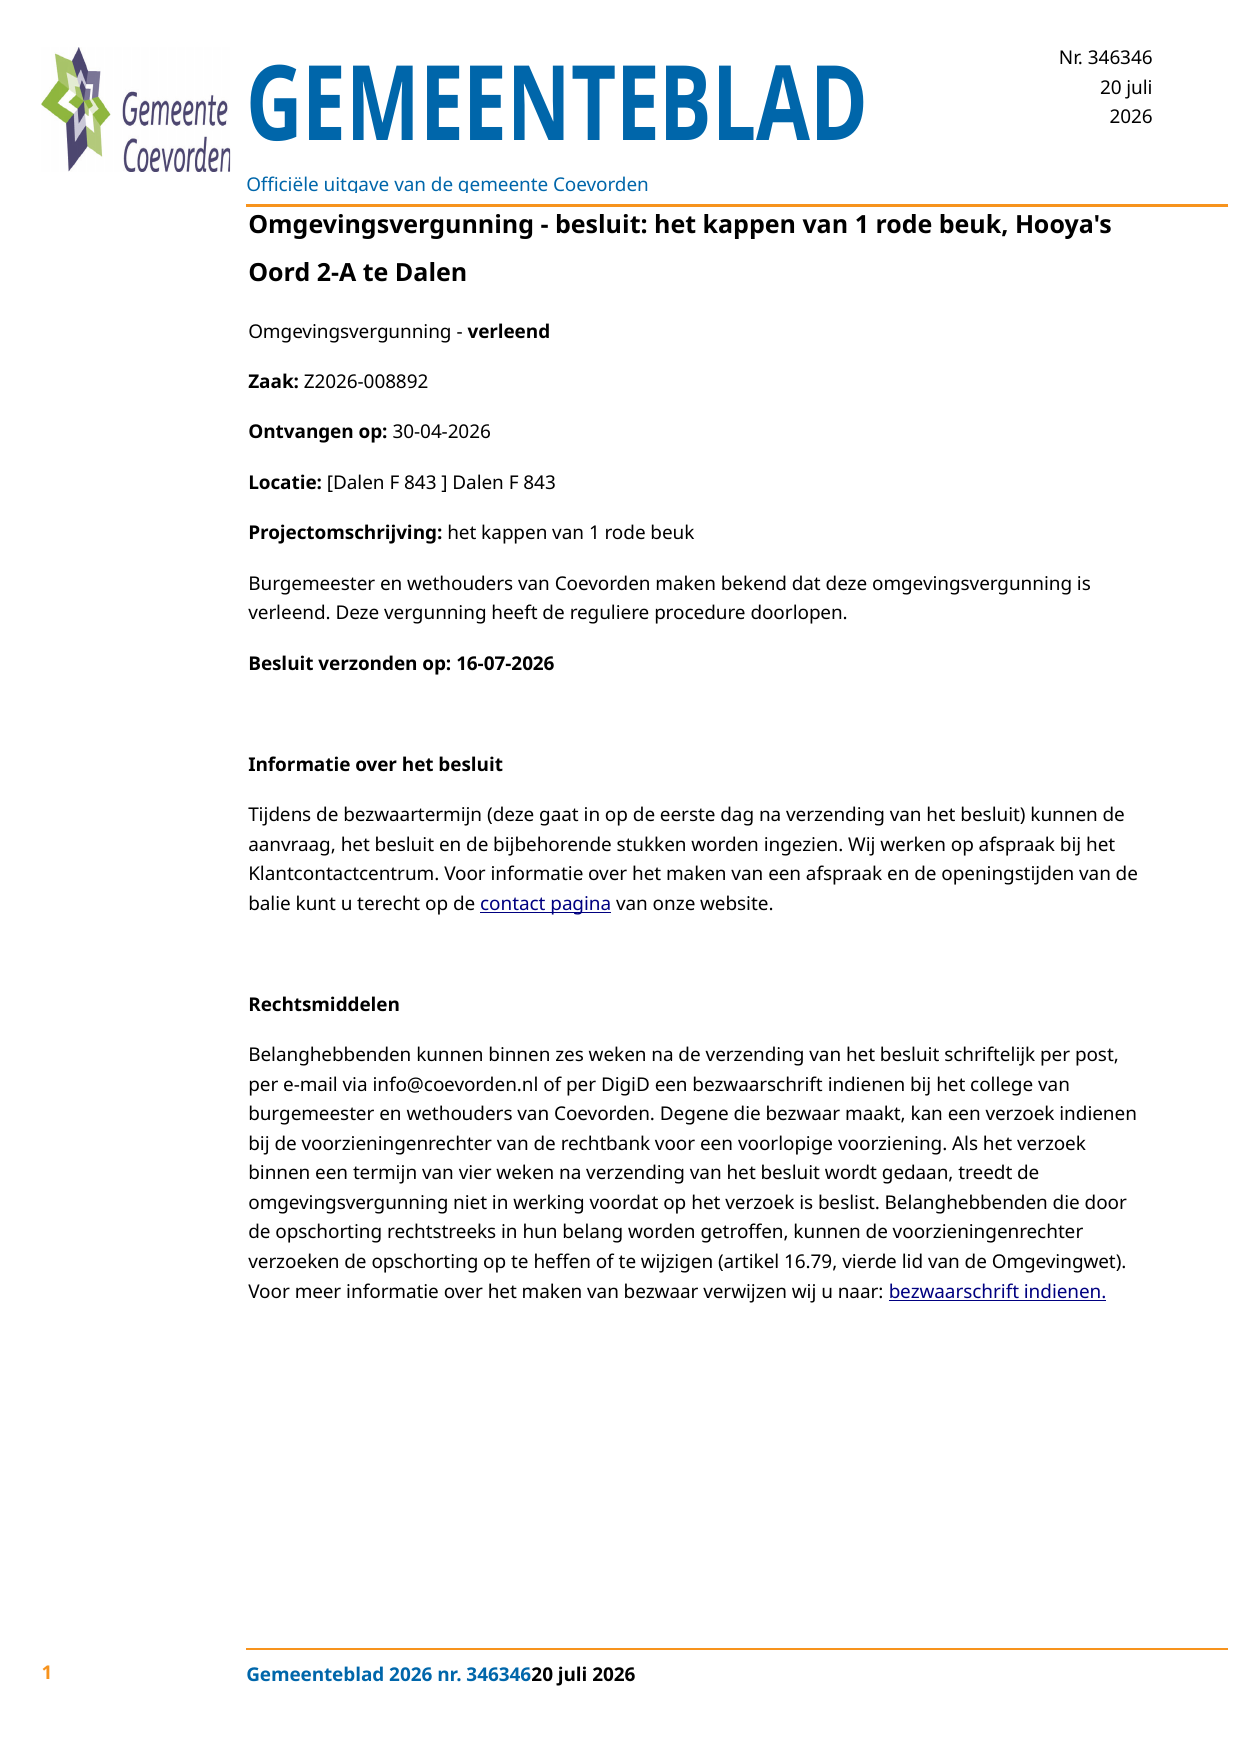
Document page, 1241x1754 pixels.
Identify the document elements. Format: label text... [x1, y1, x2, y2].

text Burgemeester en wethouders van Coevorden maken bekend dat deze omgevingsvergunning is verleend. Deze vergunning heeft de reguliere procedure doorlopen. [248, 570, 1152, 625]
text Belanghebbenden kunnen binnen zes weken na de verzending van het besluit schriftelijk per post, per e-mail via info@coevorden.nl of per DigiD een bezwaarschrift indienen bij het college van burgemeester en wethouders van Coevorden. Degene die bezwaar maakt, kan een verzoek indienen bij de voorzieningenrechter van de rechtbank voor een voorlopige voorziening. Als het verzoek binnen een termijn van vier weken na verzending van het besluit wordt gedaan, treedt de omgevingsvergunning niet in werking voordat op het verzoek is beslist. Belanghebbenden die door de opschorting rechtstreeks in hun belang worden getroffen, kunnen de voorzieningenrechter verzoeken de opschorting op te heffen of te wijzigen (artikel 16.79, vierde lid van de Omgevingwet). Voor meer informatie over het maken van bezwaar verwijzen wij u naar: bezwaarschrift indienen. [248, 1041, 1152, 1304]
text Projectomschrijving: het kappen van 1 rode beuk [248, 519, 1152, 545]
text Ontvangen op: 30-04-2026 [248, 419, 1152, 444]
picture [41, 47, 231, 172]
text Locatie: [Dalen F 843 ] Dalen F 843 [248, 469, 1152, 495]
text Informatie over het besluit [248, 751, 1152, 777]
text Omgevingsvergunning - besluit: het kappen van 1 rode beuk, Hooya's Oord 2-A te Dalen [248, 207, 1152, 288]
text Zaak: Z2026-008892 [248, 368, 1152, 394]
text Rechtsmiddelen [248, 991, 1152, 1017]
text Besluit verzonden op: 16-07-2026 [248, 650, 1152, 676]
text Tijdens de bezwaartermijn (deze gaat in op de eerste dag na verzending van het besluit) kunnen de aanvraag, het besluit en de bijbehorende stukken worden ingezien. Wij werken op afspraak bij het Klantcontactcentrum. Voor informatie over het maken van een afspraak en de openingstijden van de balie kunt u terecht op de contact pagina van onze website. [248, 801, 1152, 916]
text Omgevingsvergunning - verleend [248, 318, 1152, 344]
